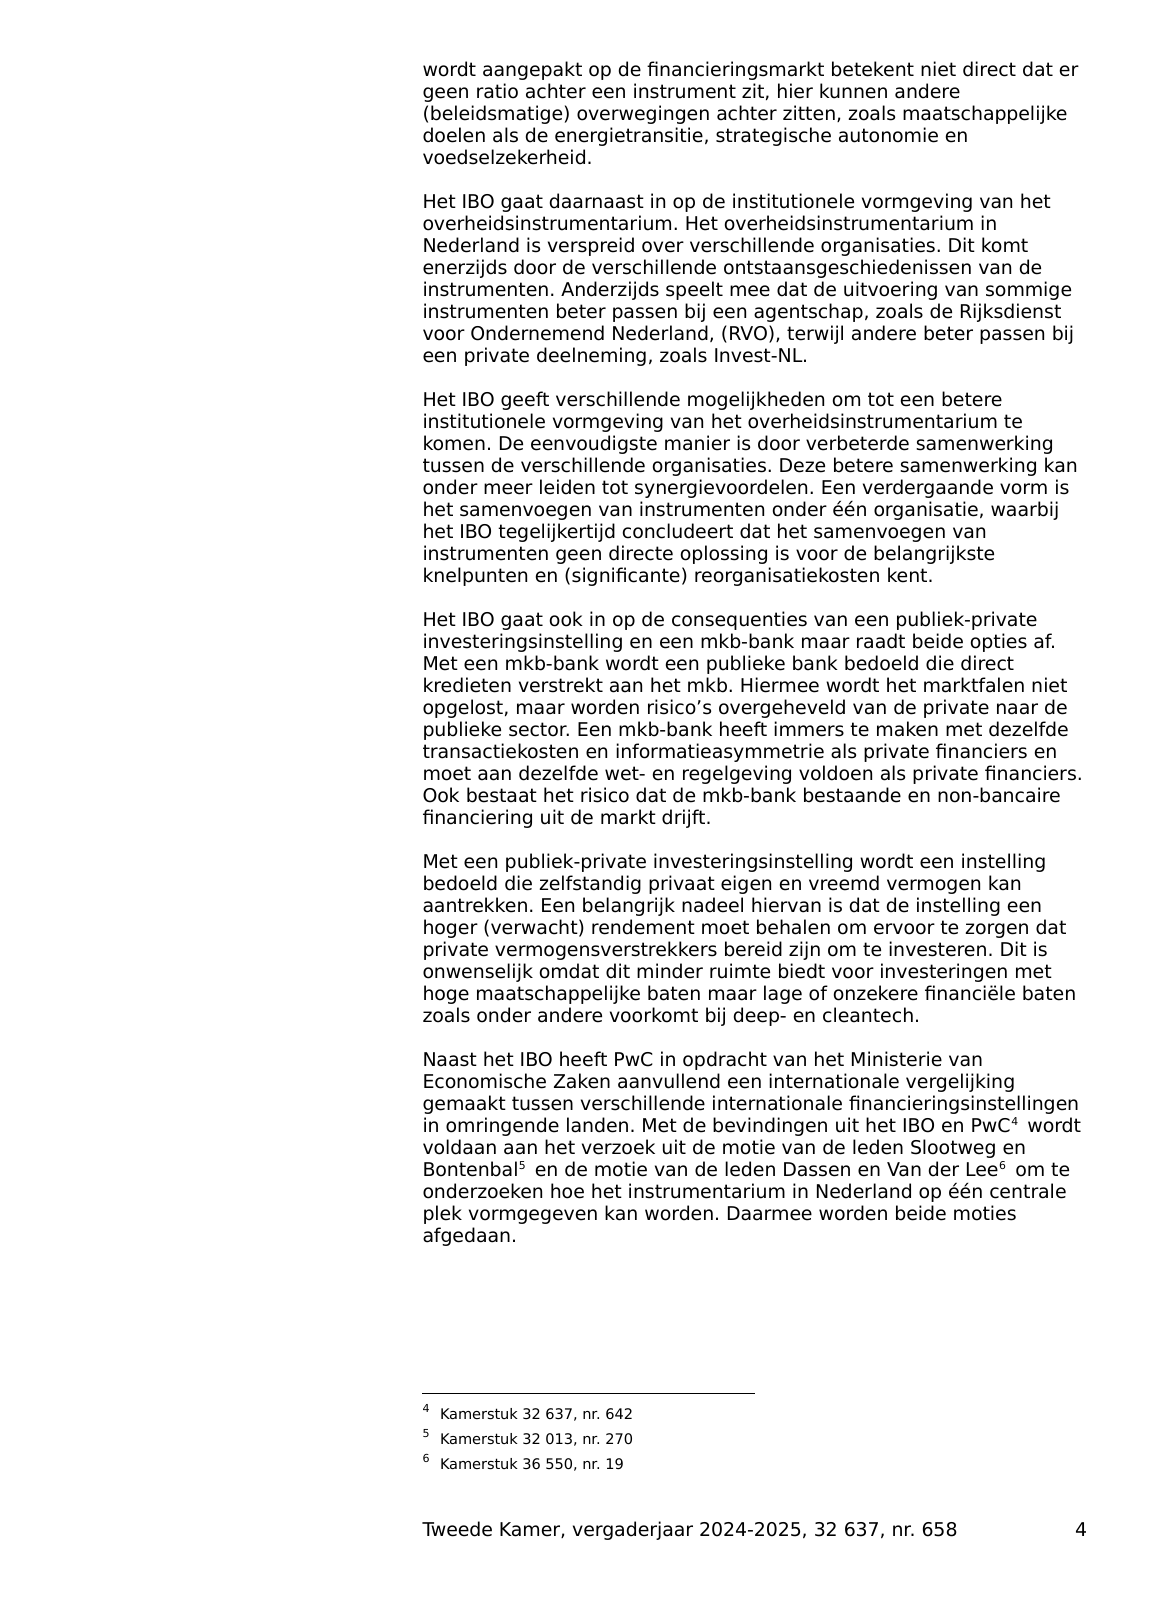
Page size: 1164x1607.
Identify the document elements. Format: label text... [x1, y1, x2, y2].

text wordt aangepakt op de financieringsmarkt betekent niet direct dat er geen ratio achter een instrument zit, hier kunnen andere (beleidsmatige) overwegingen achter zitten, zoals maatschappelijke doelen als de energietransitie, strategische autonomie en voedselzekerheid. [422, 59, 1087, 169]
text Met een publiek-private investeringsinstelling wordt een instelling bedoeld die zelfstandig privaat eigen en vreemd vermogen kan aantrekken. Een belangrijk nadeel hiervan is dat de instelling een hoger (verwacht) rendement moet behalen om ervoor te zorgen dat private vermogensverstrekkers bereid zijn om te investeren. Dit is onwenselijk omdat dit minder ruimte biedt voor investeringen met hoge maatschappelijke baten maar lage of onzekere financiële baten zoals onder andere voorkomt bij deep- en cleantech. [422, 851, 1087, 1027]
text Het IBO gaat daarnaast in op de institutionele vormgeving van het overheidsinstrumentarium. Het overheidsinstrumentarium in Nederland is verspreid over verschillende organisaties. Dit komt enerzijds door de verschillende ontstaansgeschiedenissen van de instrumenten. Anderzijds speelt mee dat de uitvoering van sommige instrumenten beter passen bij een agentschap, zoals de Rijksdienst voor Ondernemend Nederland, (RVO), terwijl andere beter passen bij een private deelneming, zoals Invest-NL. [422, 191, 1087, 367]
text Kamerstuk 32 637, nr. 642 [422, 1402, 1087, 1424]
text Kamerstuk 36 550, nr. 19 [422, 1452, 1087, 1474]
text Kamerstuk 32 013, nr. 270 [422, 1427, 1087, 1449]
text Naast het IBO heeft PwC in opdracht van het Ministerie van Economische Zaken aanvullend een internationale vergelijking gemaakt tussen verschillende internationale financieringsinstellingen in omringende landen. Met de bevindingen uit het IBO en PwC wordt voldaan aan het verzoek uit de motie van de leden Slootweg en Bontenbal en de motie van de leden Dassen en Van der Lee om te onderzoeken hoe het instrumentarium in Nederland op één centrale plek vormgegeven kan worden. Daarmee worden beide moties afgedaan. [422, 1049, 1087, 1247]
text Het IBO geeft verschillende mogelijkheden om tot een betere institutionele vormgeving van het overheidsinstrumentarium te komen. De eenvoudigste manier is door verbeterde samenwerking tussen de verschillende organisaties. Deze betere samenwerking kan onder meer leiden tot synergievoordelen. Een verdergaande vorm is het samenvoegen van instrumenten onder één organisatie, waarbij het IBO tegelijkertijd concludeert dat het samenvoegen van instrumenten geen directe oplossing is voor de belangrijkste knelpunten en (significante) reorganisatiekosten kent. [422, 389, 1087, 587]
text Het IBO gaat ook in op de consequenties van een publiek-private investeringsinstelling en een mkb-bank maar raadt beide opties af. Met een mkb-bank wordt een publieke bank bedoeld die direct kredieten verstrekt aan het mkb. Hiermee wordt het marktfalen niet opgelost, maar worden risico’s overgeheveld van de private naar de publieke sector. Een mkb-bank heeft immers te maken met dezelfde transactiekosten en informatieasymmetrie als private financiers en moet aan dezelfde wet- en regelgeving voldoen als private financiers. Ook bestaat het risico dat de mkb-bank bestaande en non-bancaire financiering uit de markt drijft. [422, 609, 1087, 829]
